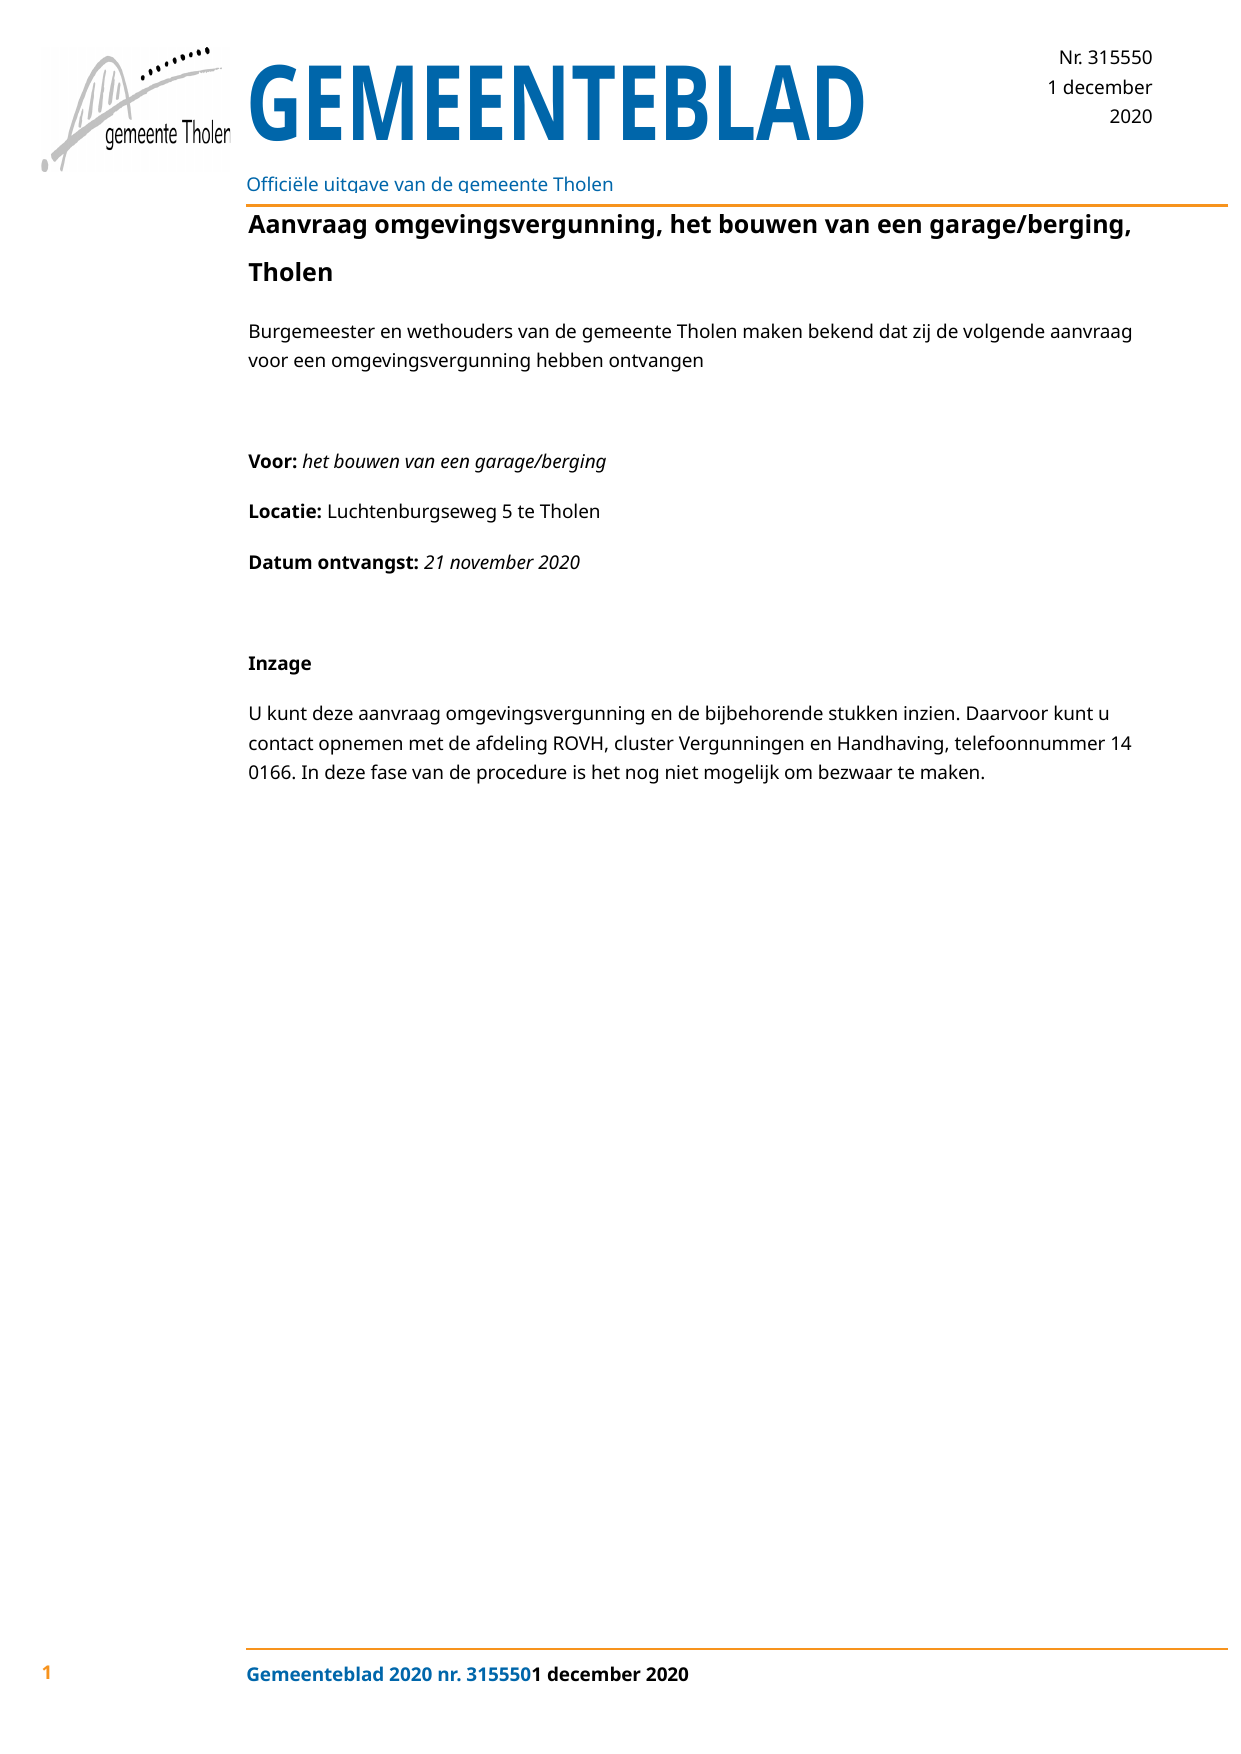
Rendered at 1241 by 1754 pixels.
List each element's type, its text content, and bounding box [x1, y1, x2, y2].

text Burgemeester en wethouders van de gemeente Tholen maken bekend dat zij de volgende aanvraag voor een omgevingsvergunning hebben ontvangen [248, 318, 1152, 373]
text Datum ontvangst: 21 november 2020 [248, 549, 1152, 575]
text Aanvraag omgevingsvergunning, het bouwen van een garage/berging, Tholen [248, 207, 1152, 288]
text U kunt deze aanvraag omgevingsvergunning en de bijbehorende stukken inzien. Daarvoor kunt u contact opnemen met de afdeling ROVH, cluster Vergunningen en Handhaving, telefoonnummer 14 0166. In deze fase van de procedure is het nog niet mogelijk om bezwaar te maken. [248, 700, 1152, 785]
text Inzage [248, 650, 1152, 676]
text Voor: het bouwen van een garage/berging [248, 448, 1152, 474]
picture [41, 47, 231, 172]
text Locatie: Luchtenburgseweg 5 te Tholen [248, 499, 1152, 524]
